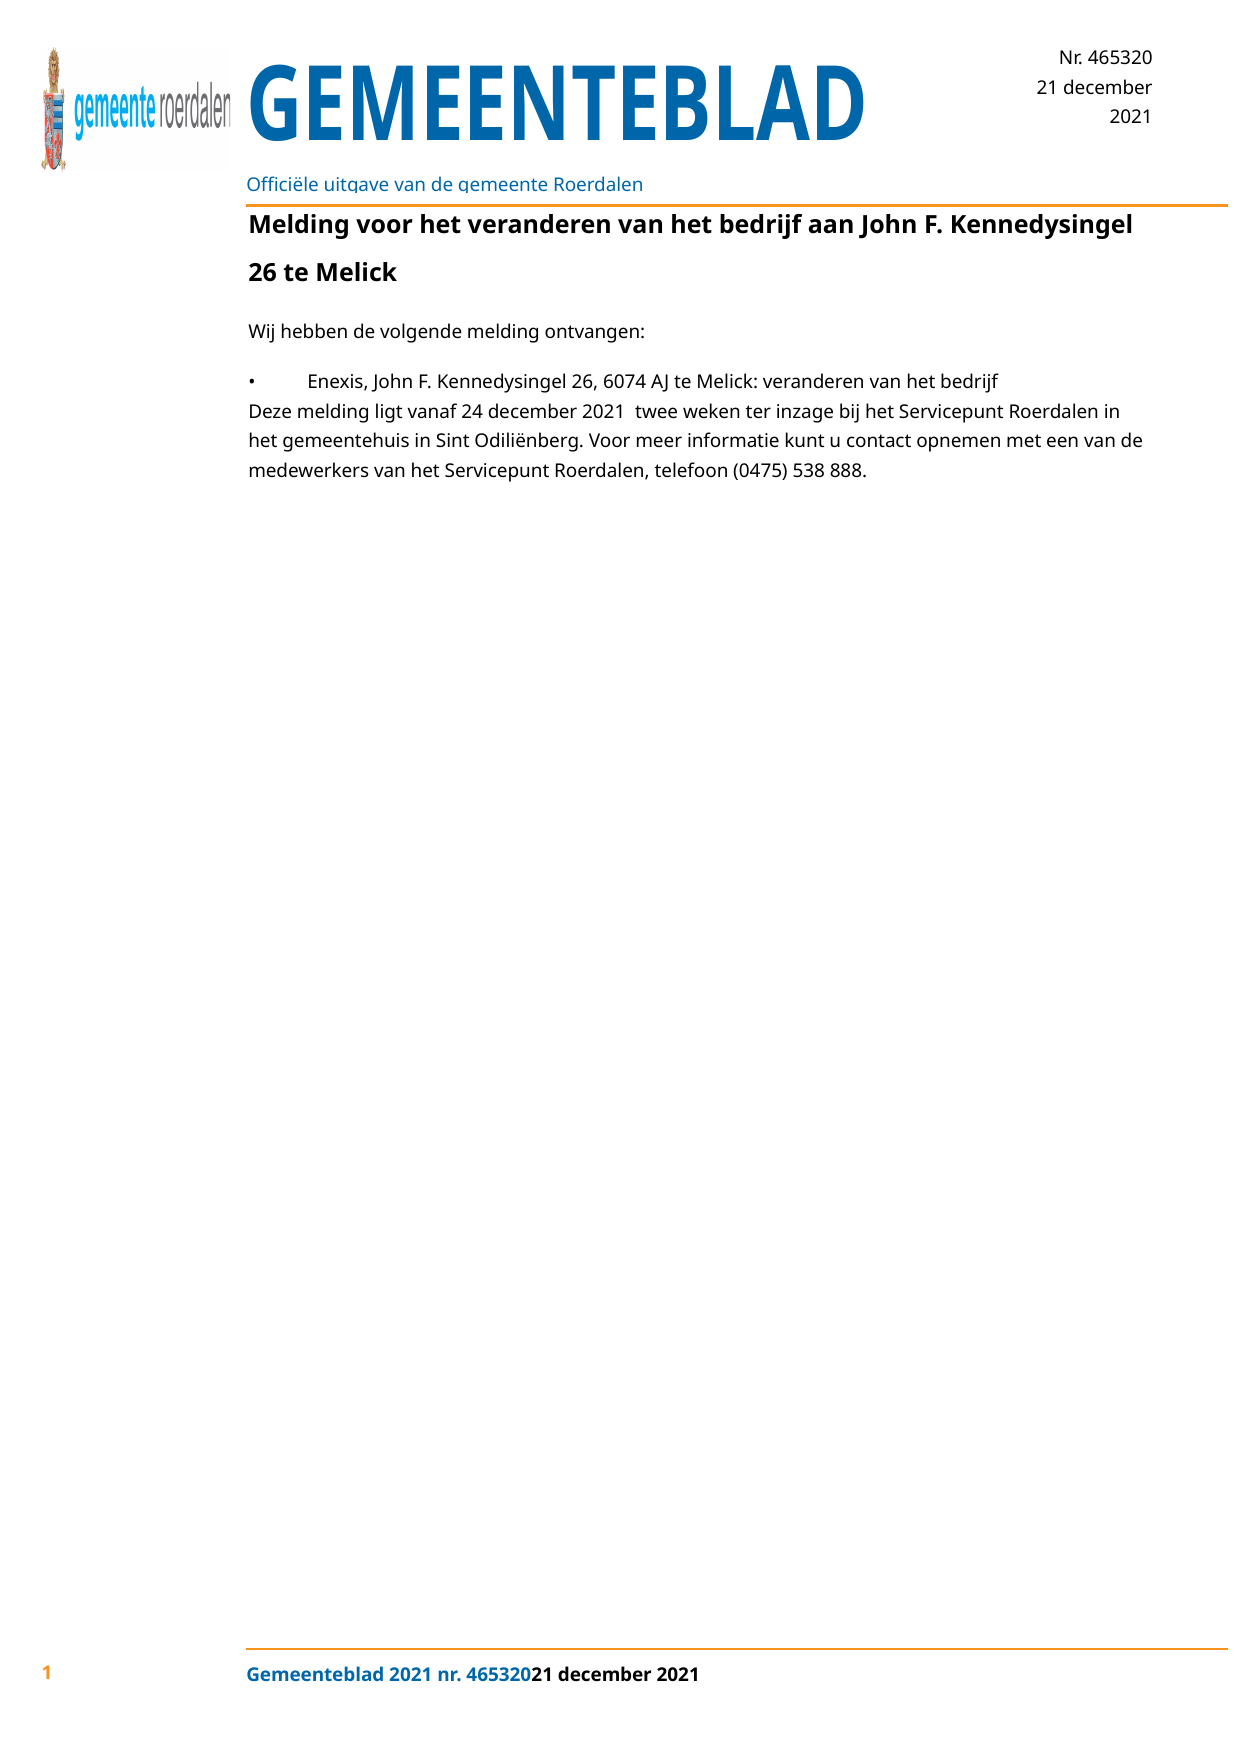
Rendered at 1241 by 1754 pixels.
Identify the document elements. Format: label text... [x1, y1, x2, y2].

text Deze melding ligt vanaf 24 december 2021 twee weken ter inzage bij het Servicepunt Roerdalen in het gemeentehuis in Sint Odiliënberg. Voor meer informatie kunt u contact opnemen met een van de medewerkers van het Servicepunt Roerdalen, telefoon (0475) 538 888. [248, 398, 1152, 483]
picture [41, 47, 231, 172]
text Wij hebben de volgende melding ontvangen: [248, 318, 1152, 344]
list Enexis, John F. Kennedysingel 26, 6074 AJ te Melick: veranderen van het bedrijf [248, 368, 1152, 394]
text Melding voor het veranderen van het bedrijf aan John F. Kennedysingel 26 te Melick [248, 207, 1152, 288]
